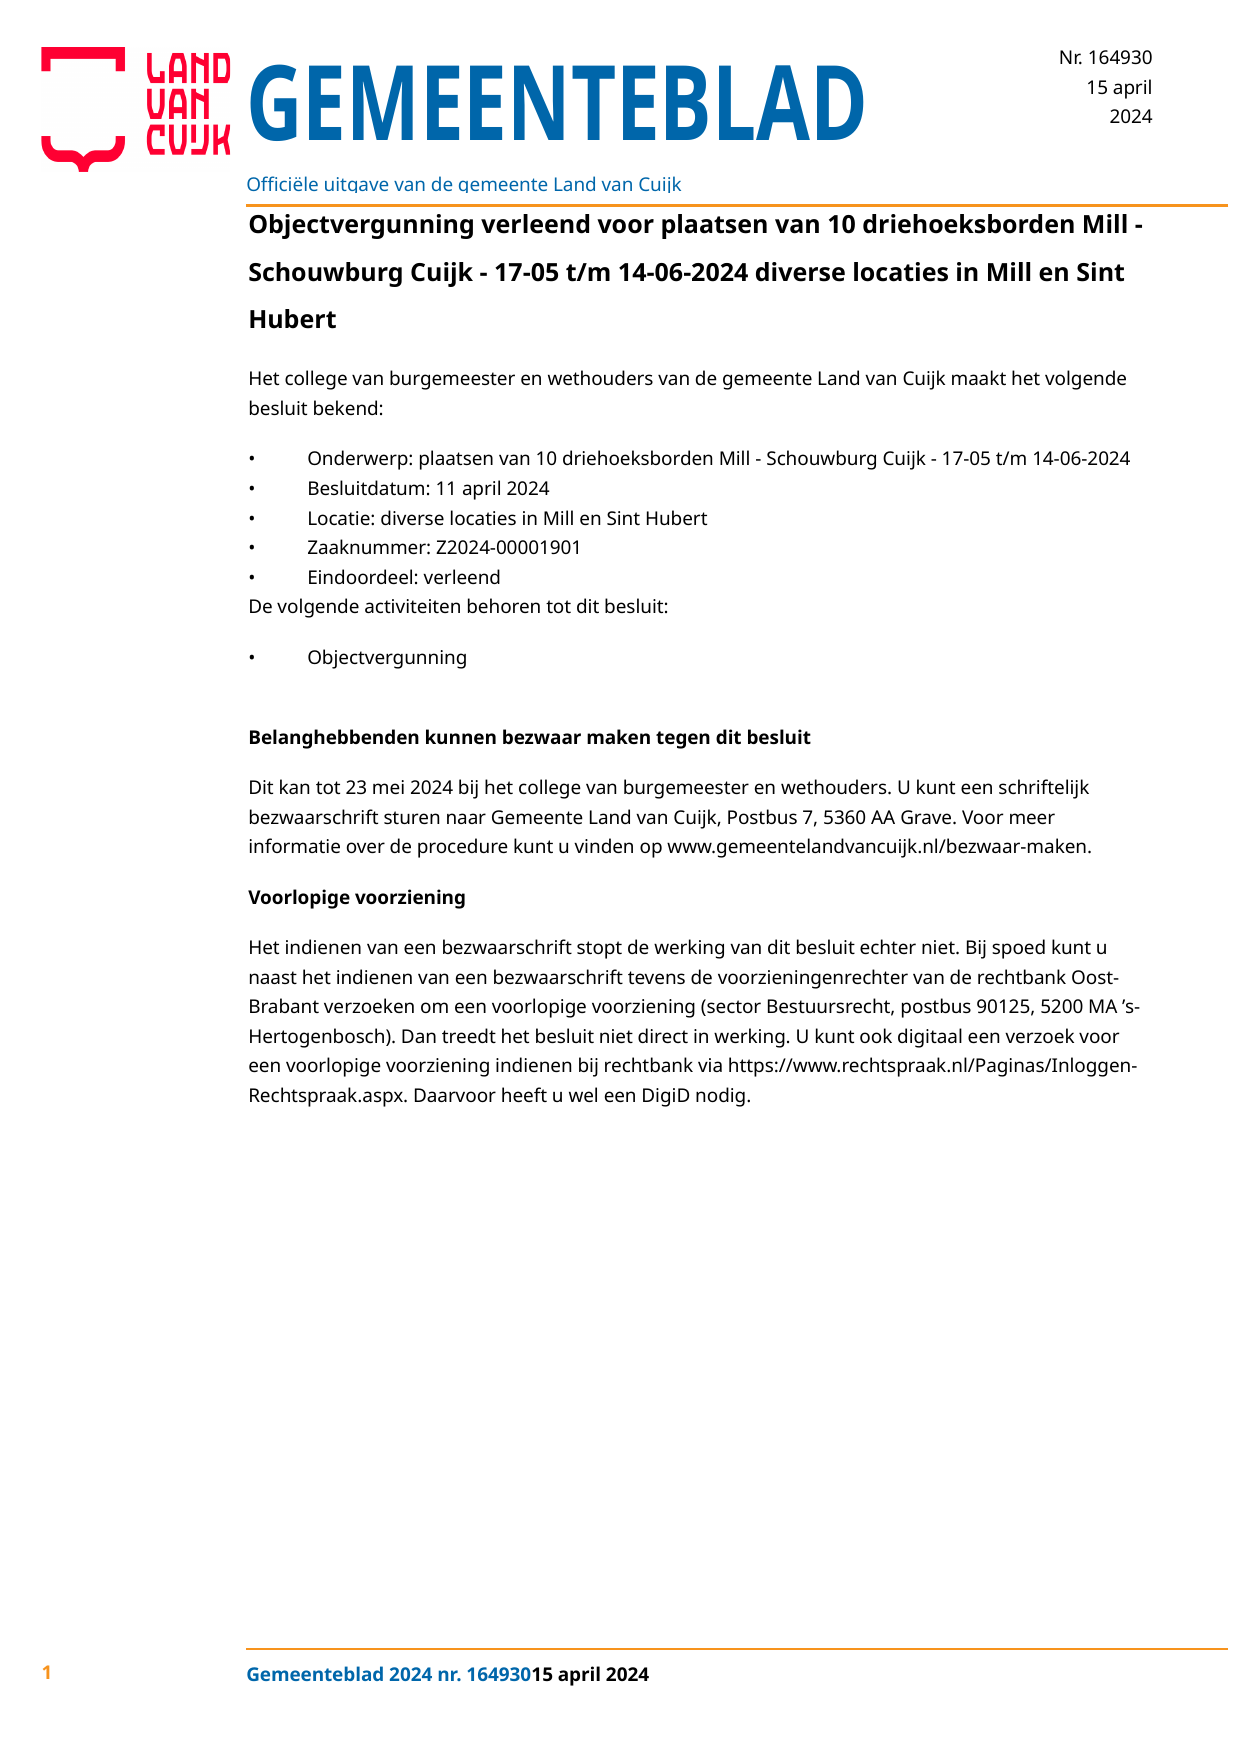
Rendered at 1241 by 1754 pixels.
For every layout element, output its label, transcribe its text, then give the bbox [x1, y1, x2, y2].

text De volgende activiteiten behoren tot dit besluit: [248, 593, 1152, 619]
list Objectvergunning [248, 644, 1152, 669]
text Dit kan tot 23 mei 2024 bij het college van burgemeester en wethouders. U kunt een schriftelijk bezwaarschrift sturen naar Gemeente Land van Cuijk, Postbus 7, 5360 AA Grave. Voor meer informatie over de procedure kunt u vinden op www.gemeentelandvancuijk.nl/bezwaar-maken. [248, 774, 1152, 859]
list Onderwerp: plaatsen van 10 driehoeksborden Mill - Schouwburg Cuijk - 17-05 t/m 14-06-2024 [248, 446, 1152, 471]
text Het indienen van een bezwaarschrift stopt de werking van dit besluit echter niet. Bij spoed kunt u naast het indienen van een bezwaarschrift tevens de voorzieningenrechter van de rechtbank Oost-Brabant verzoeken om een voorlopige voorziening (sector Bestuursrecht, postbus 90125, 5200 MA ’s-Hertogenbosch). Dan treedt het besluit niet direct in werking. U kunt ook digitaal een verzoek voor een voorlopige voorziening indienen bij rechtbank via https://www.rechtspraak.nl/Paginas/Inloggen-Rechtspraak.aspx. Daarvoor heeft u wel een DigiD nodig. [248, 934, 1152, 1108]
text Voorlopige voorziening [248, 884, 1152, 909]
picture [41, 47, 231, 172]
list Zaaknummer: Z2024-00001901 [248, 534, 1152, 560]
text Objectvergunning verleend voor plaatsen van 10 driehoeksborden Mill - Schouwburg Cuijk - 17-05 t/m 14-06-2024 diverse locaties in Mill en Sint Hubert [248, 207, 1152, 336]
list Besluitdatum: 11 april 2024 [248, 475, 1152, 501]
text Het college van burgemeester en wethouders van de gemeente Land van Cuijk maakt het volgende besluit bekend: [248, 366, 1152, 421]
list Locatie: diverse locaties in Mill en Sint Hubert [248, 505, 1152, 530]
list Eindoordeel: verleend [248, 564, 1152, 589]
text Belanghebbenden kunnen bezwaar maken tegen dit besluit [248, 724, 1152, 749]
